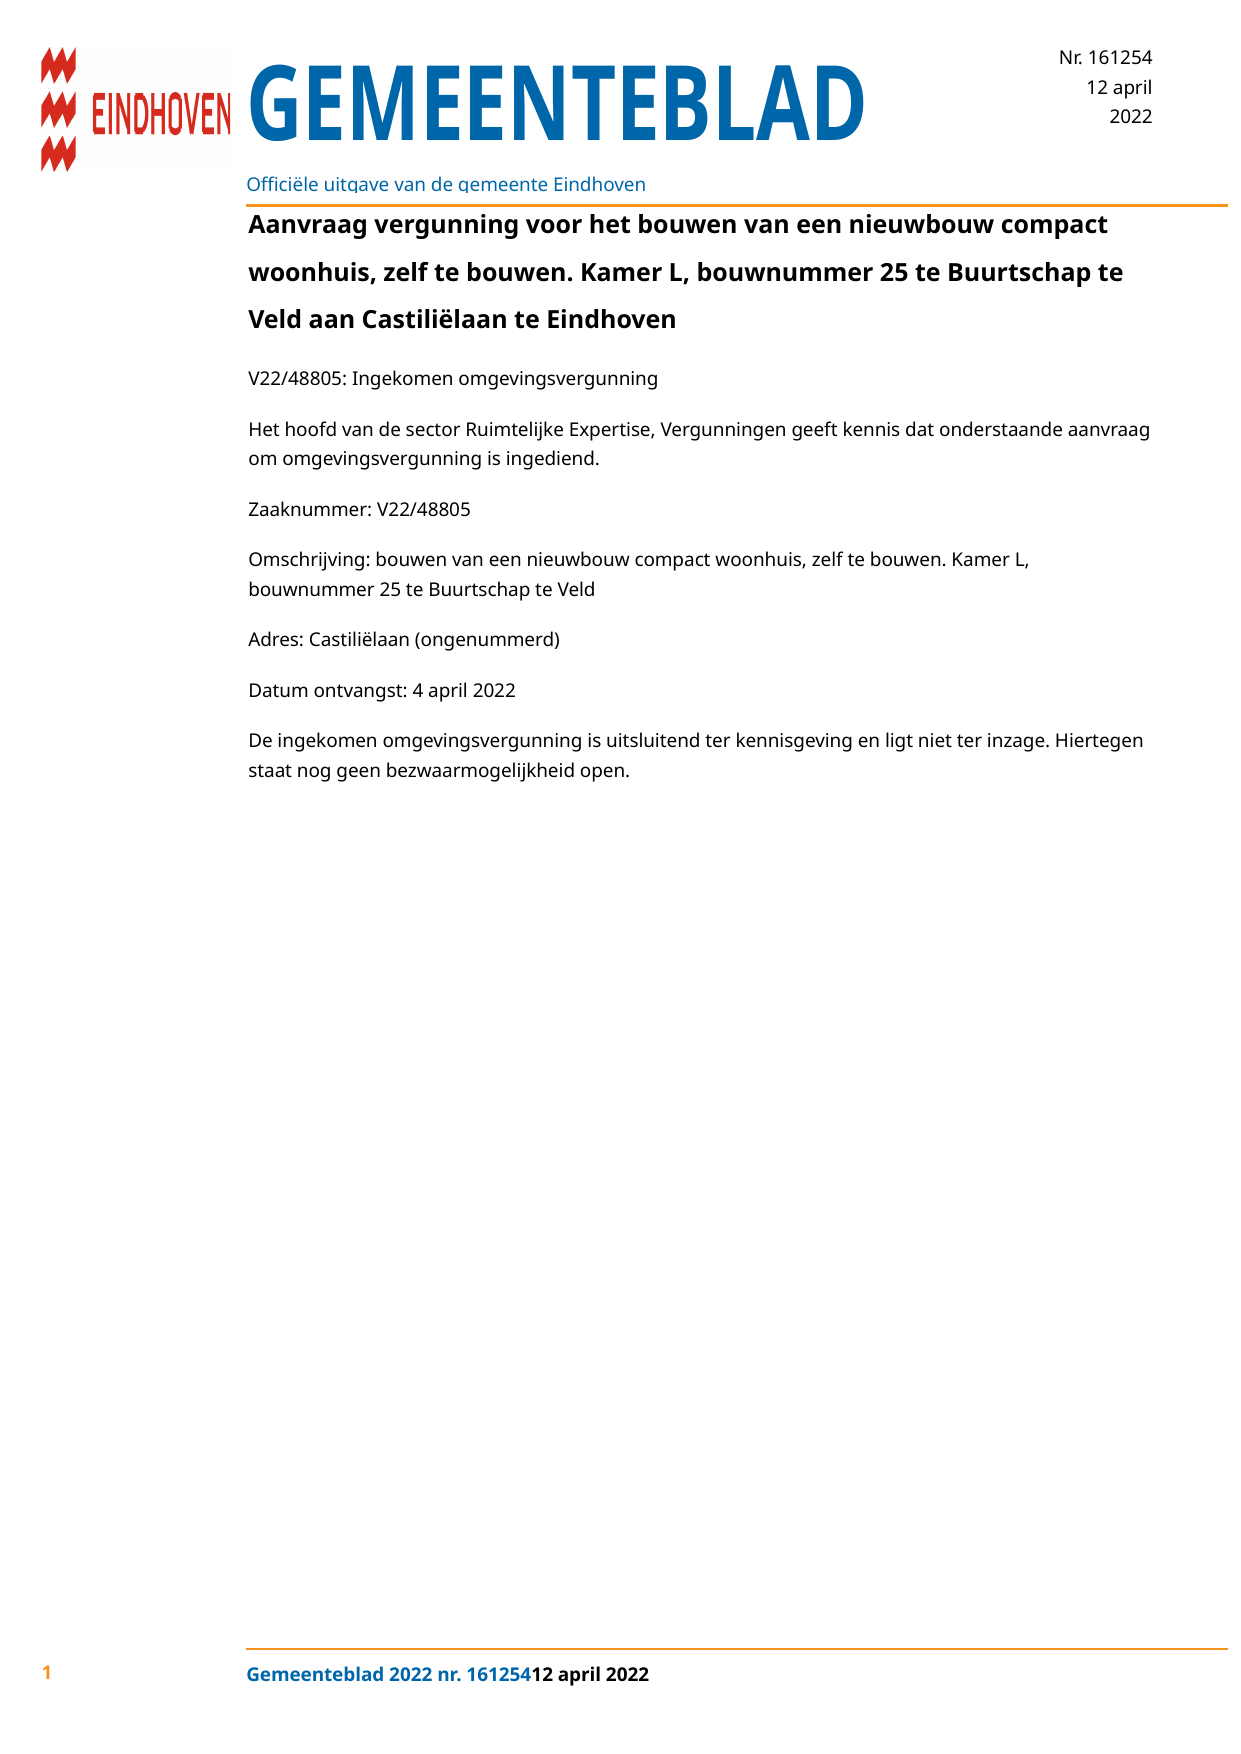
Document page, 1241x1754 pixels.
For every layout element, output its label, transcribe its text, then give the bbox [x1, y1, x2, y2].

text Zaaknummer: V22/48805 [248, 496, 1152, 522]
text Adres: Castiliëlaan (ongenummerd) [248, 626, 1152, 652]
text V22/48805: Ingekomen omgevingsvergunning [248, 366, 1152, 391]
text De ingekomen omgevingsvergunning is uitsluitend ter kennisgeving en ligt niet ter inzage. Hiertegen staat nog geen bezwaarmogelijkheid open. [248, 727, 1152, 782]
picture [41, 47, 231, 172]
text Aanvraag vergunning voor het bouwen van een nieuwbouw compact woonhuis, zelf te bouwen. Kamer L, bouwnummer 25 te Buurtschap te Veld aan Castiliëlaan te Eindhoven [248, 207, 1152, 336]
text Datum ontvangst: 4 april 2022 [248, 677, 1152, 702]
text Het hoofd van de sector Ruimtelijke Expertise, Vergunningen geeft kennis dat onderstaande aanvraag om omgevingsvergunning is ingediend. [248, 416, 1152, 471]
text Omschrijving: bouwen van een nieuwbouw compact woonhuis, zelf te bouwen. Kamer L, bouwnummer 25 te Buurtschap te Veld [248, 546, 1152, 602]
